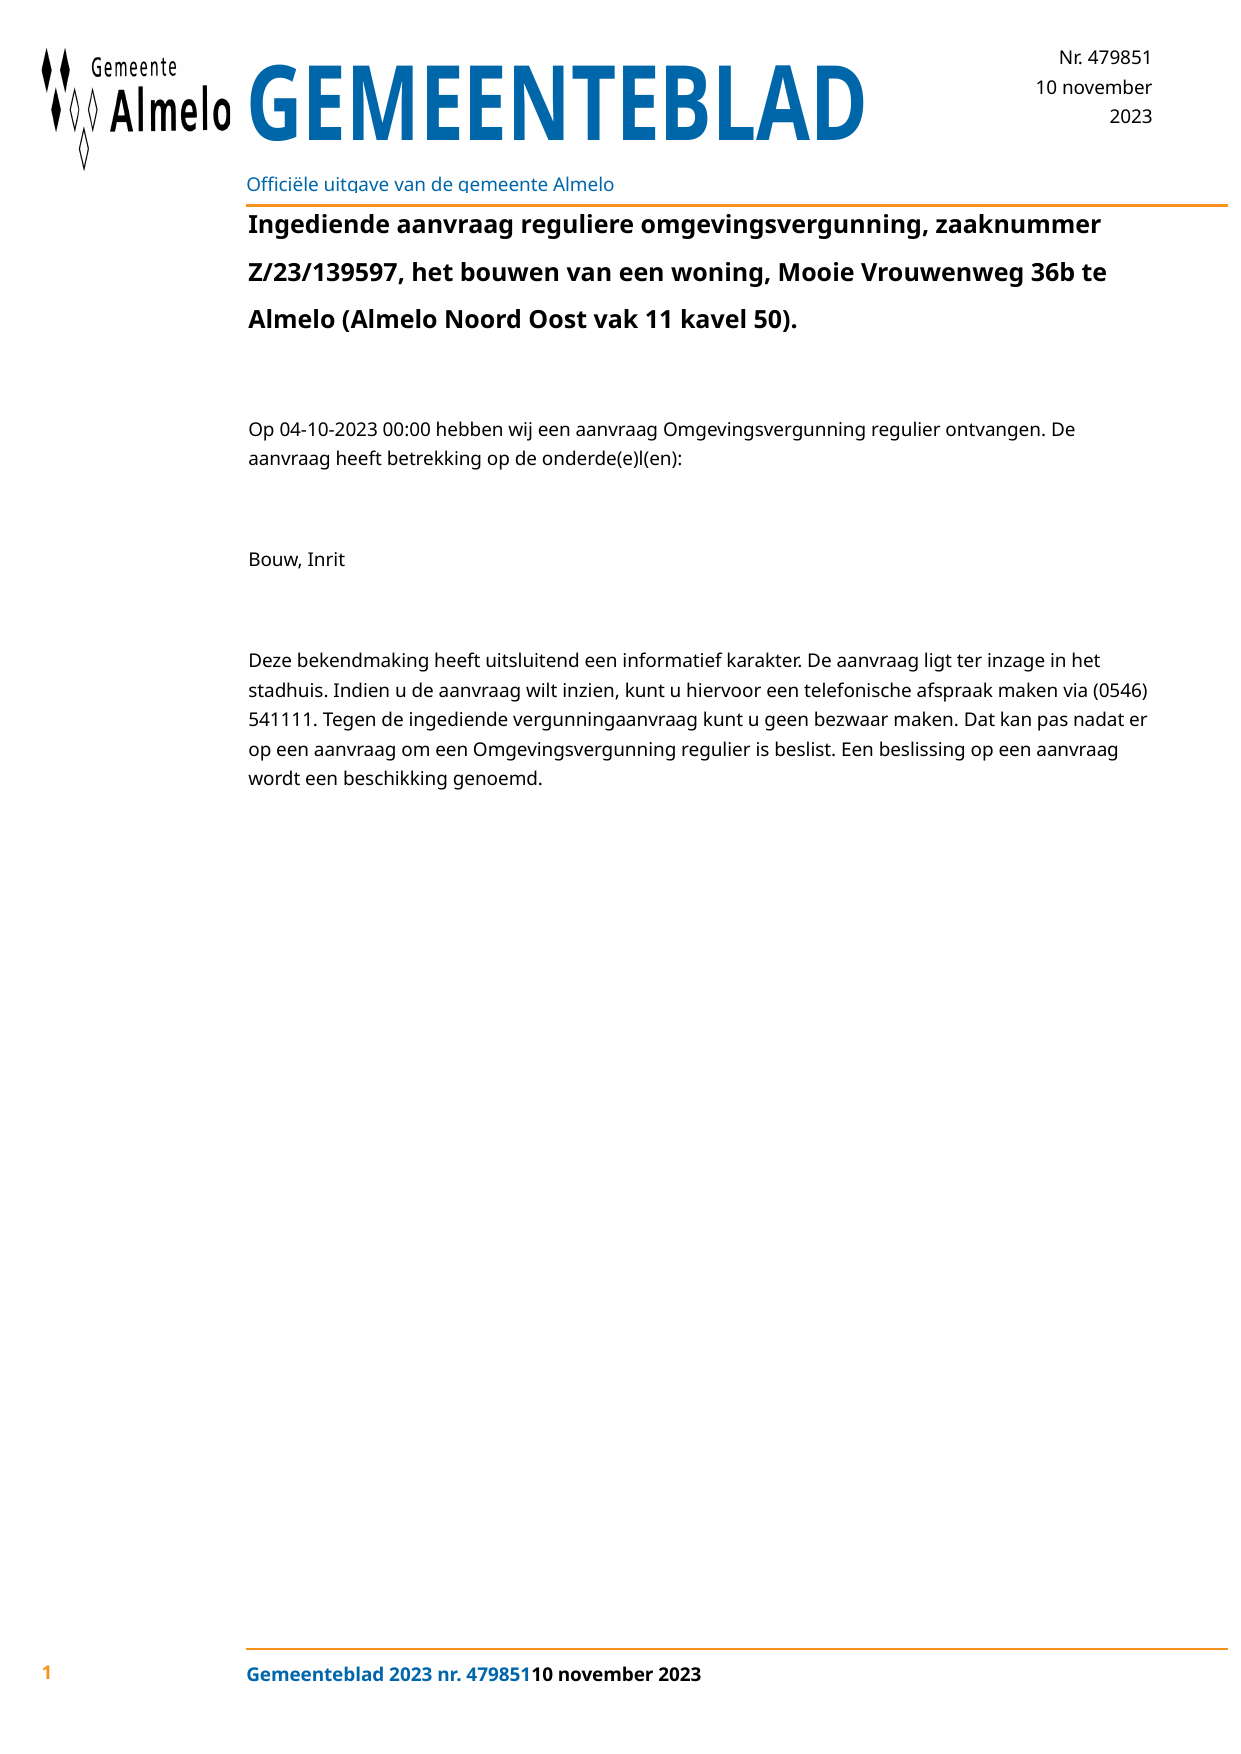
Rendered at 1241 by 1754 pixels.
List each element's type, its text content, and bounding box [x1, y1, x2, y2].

text Ingediende aanvraag reguliere omgevingsvergunning, zaaknummer Z/23/139597, het bouwen van een woning, Mooie Vrouwenweg 36b te Almelo (Almelo Noord Oost vak 11 kavel 50). [248, 207, 1152, 336]
text Op 04-10-2023 00:00 hebben wij een aanvraag Omgevingsvergunning regulier ontvangen. De aanvraag heeft betrekking op de onderde(e)l(en): [248, 416, 1152, 471]
picture [41, 47, 231, 172]
text Deze bekendmaking heeft uitsluitend een informatief karakter. De aanvraag ligt ter inzage in het stadhuis. Indien u de aanvraag wilt inzien, kunt u hiervoor een telefonische afspraak maken via (0546) 541111. Tegen de ingediende vergunningaanvraag kunt u geen bezwaar maken. Dat kan pas nadat er op een aanvraag om een Omgevingsvergunning regulier is beslist. Een beslissing op een aanvraag wordt een beschikking genoemd. [248, 647, 1152, 791]
text Bouw, Inrit [248, 546, 1152, 572]
